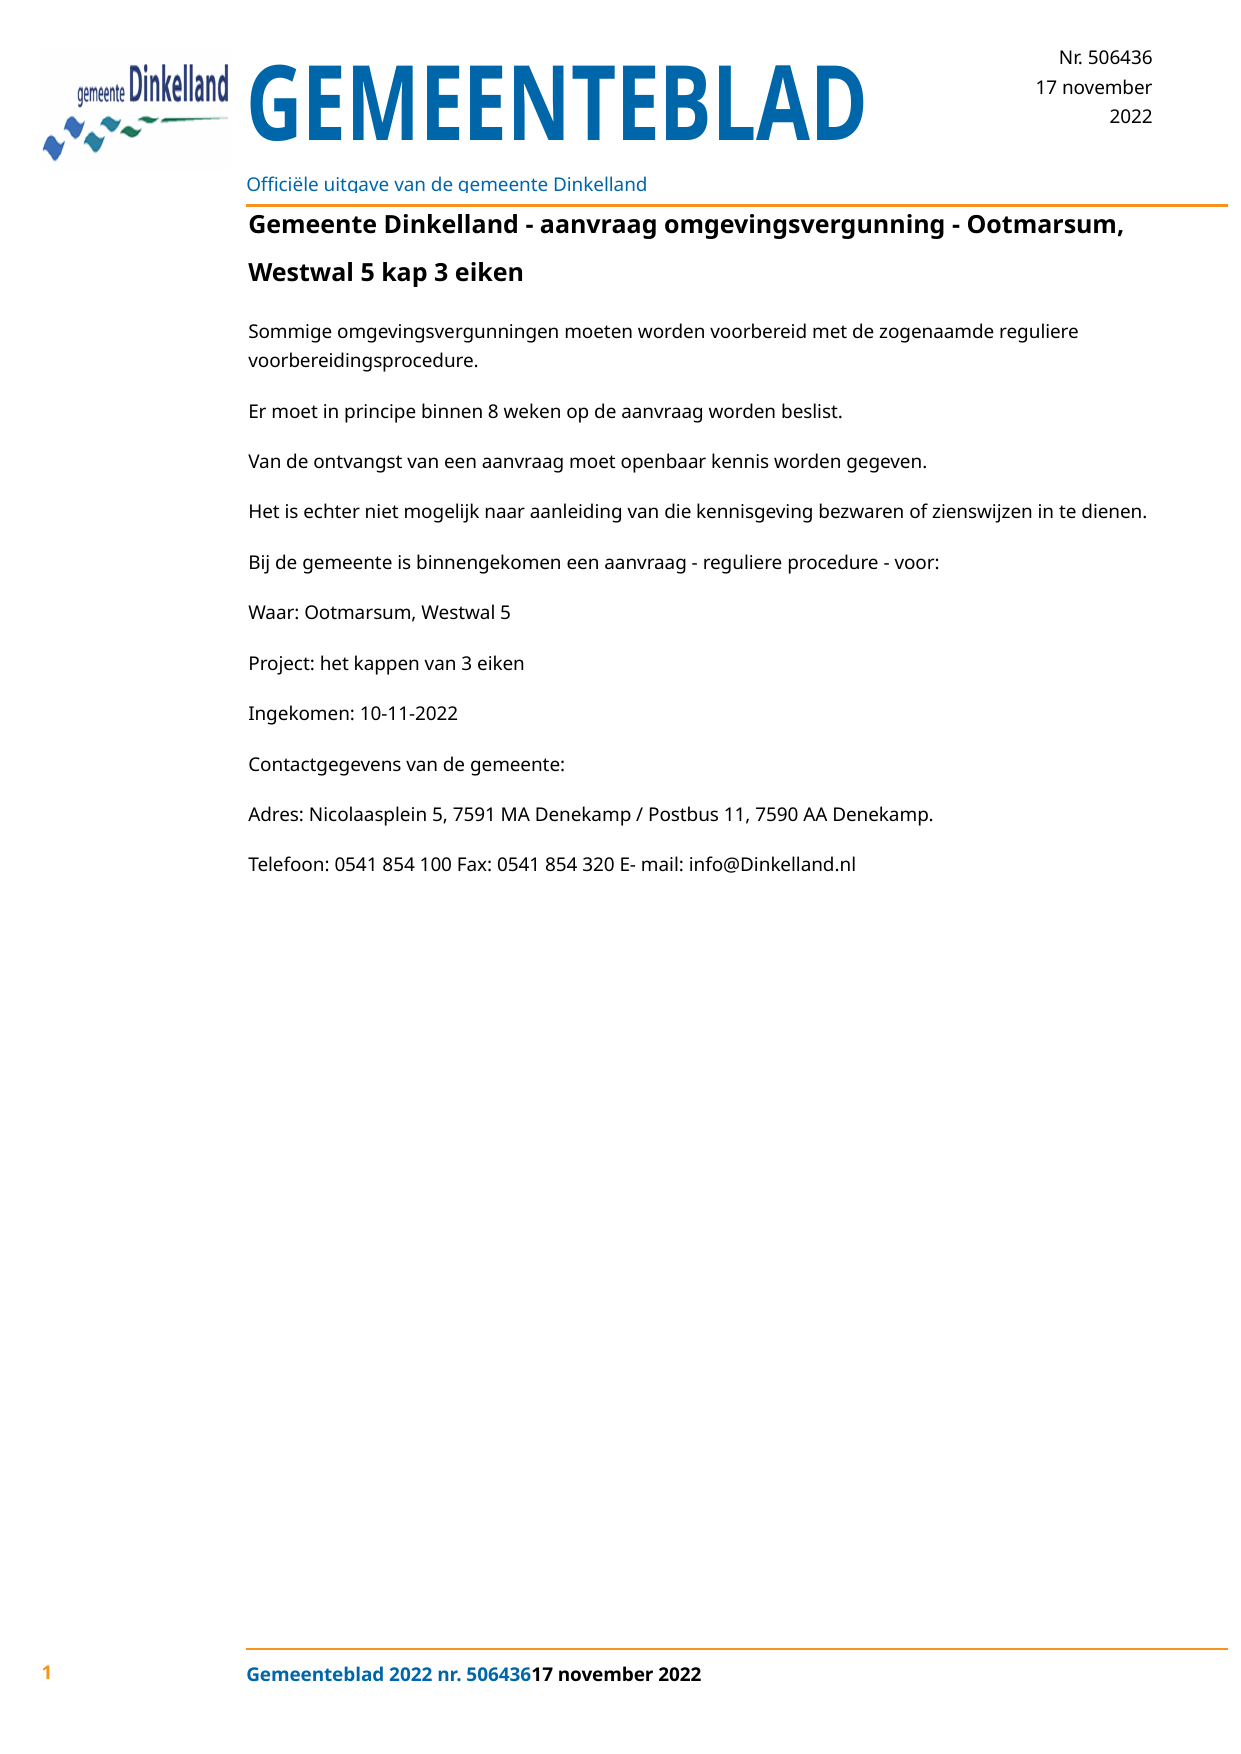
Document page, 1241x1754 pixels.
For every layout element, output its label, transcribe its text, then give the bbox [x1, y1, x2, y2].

text Van de ontvangst van een aanvraag moet openbaar kennis worden gegeven. [248, 448, 1152, 474]
text Bij de gemeente is binnengekomen een aanvraag - reguliere procedure - voor: [248, 549, 1152, 575]
text Sommige omgevingsvergunningen moeten worden voorbereid met de zogenaamde reguliere voorbereidingsprocedure. [248, 318, 1152, 373]
text Adres: Nicolaasplein 5, 7591 MA Denekamp / Postbus 11, 7590 AA Denekamp. [248, 801, 1152, 827]
text Project: het kappen van 3 eiken [248, 650, 1152, 676]
picture [41, 47, 231, 172]
text Telefoon: 0541 854 100 Fax: 0541 854 320 E- mail: info@Dinkelland.nl [248, 852, 1152, 877]
text Contactgegevens van de gemeente: [248, 751, 1152, 777]
text Ingekomen: 10-11-2022 [248, 700, 1152, 726]
text Het is echter niet mogelijk naar aanleiding van die kennisgeving bezwaren of zienswijzen in te dienen. [248, 499, 1152, 524]
text Gemeente Dinkelland - aanvraag omgevingsvergunning - Ootmarsum, Westwal 5 kap 3 eiken [248, 207, 1152, 288]
text Er moet in principe binnen 8 weken op de aanvraag worden beslist. [248, 398, 1152, 424]
text Waar: Ootmarsum, Westwal 5 [248, 599, 1152, 625]
